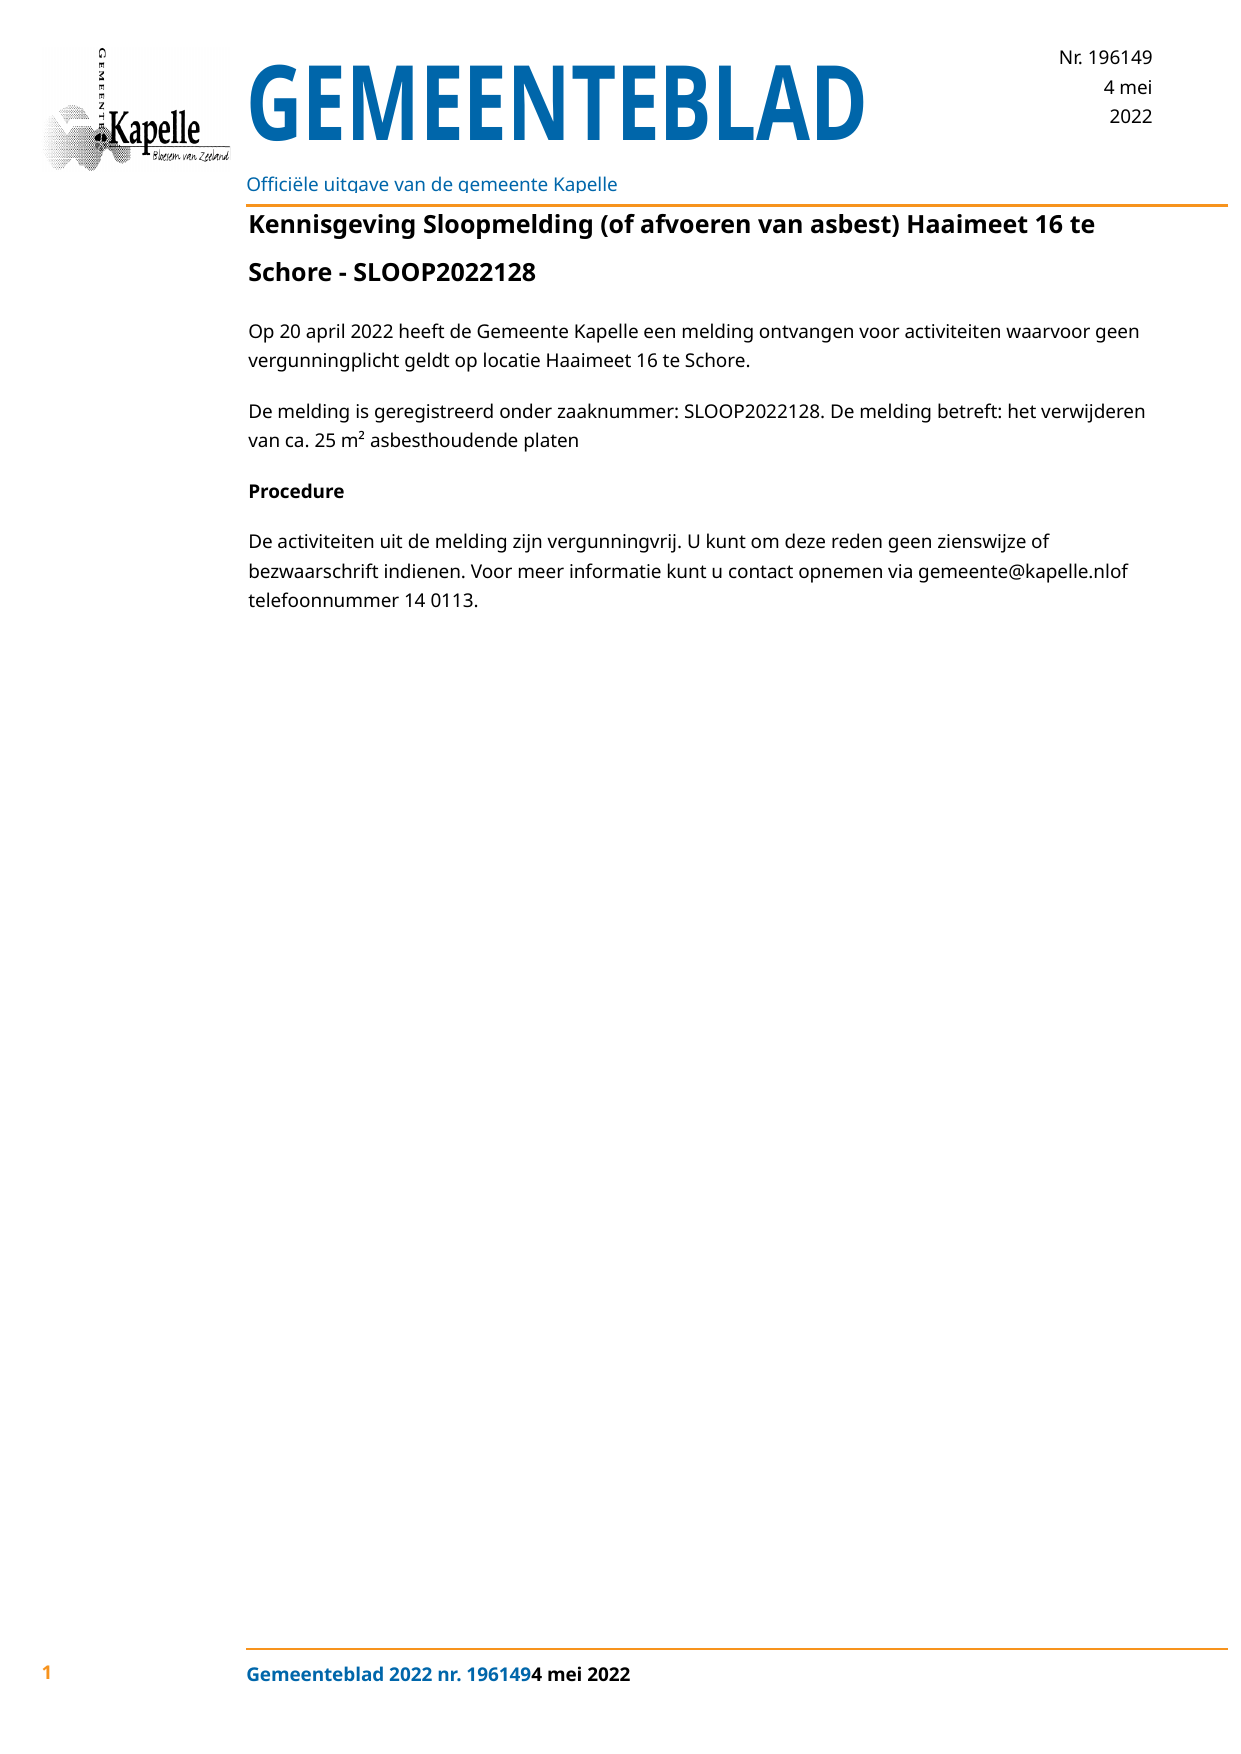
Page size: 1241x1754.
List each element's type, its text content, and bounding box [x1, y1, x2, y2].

text Kennisgeving Sloopmelding (of afvoeren van asbest) Haaimeet 16 te Schore - SLOOP2022128 [248, 207, 1152, 288]
text Procedure [248, 478, 1152, 504]
picture [41, 47, 231, 172]
text De activiteiten uit de melding zijn vergunningvrij. U kunt om deze reden geen zienswijze of bezwaarschrift indienen. Voor meer informatie kunt u contact opnemen via gemeente@kapelle.nlof telefoonnummer 14 0113. [248, 528, 1152, 613]
text De melding is geregistreerd onder zaaknummer: SLOOP2022128. De melding betreft: het verwijderen van ca. 25 m² asbesthoudende platen [248, 398, 1152, 453]
text Op 20 april 2022 heeft de Gemeente Kapelle een melding ontvangen voor activiteiten waarvoor geen vergunningplicht geldt op locatie Haaimeet 16 te Schore. [248, 318, 1152, 373]
